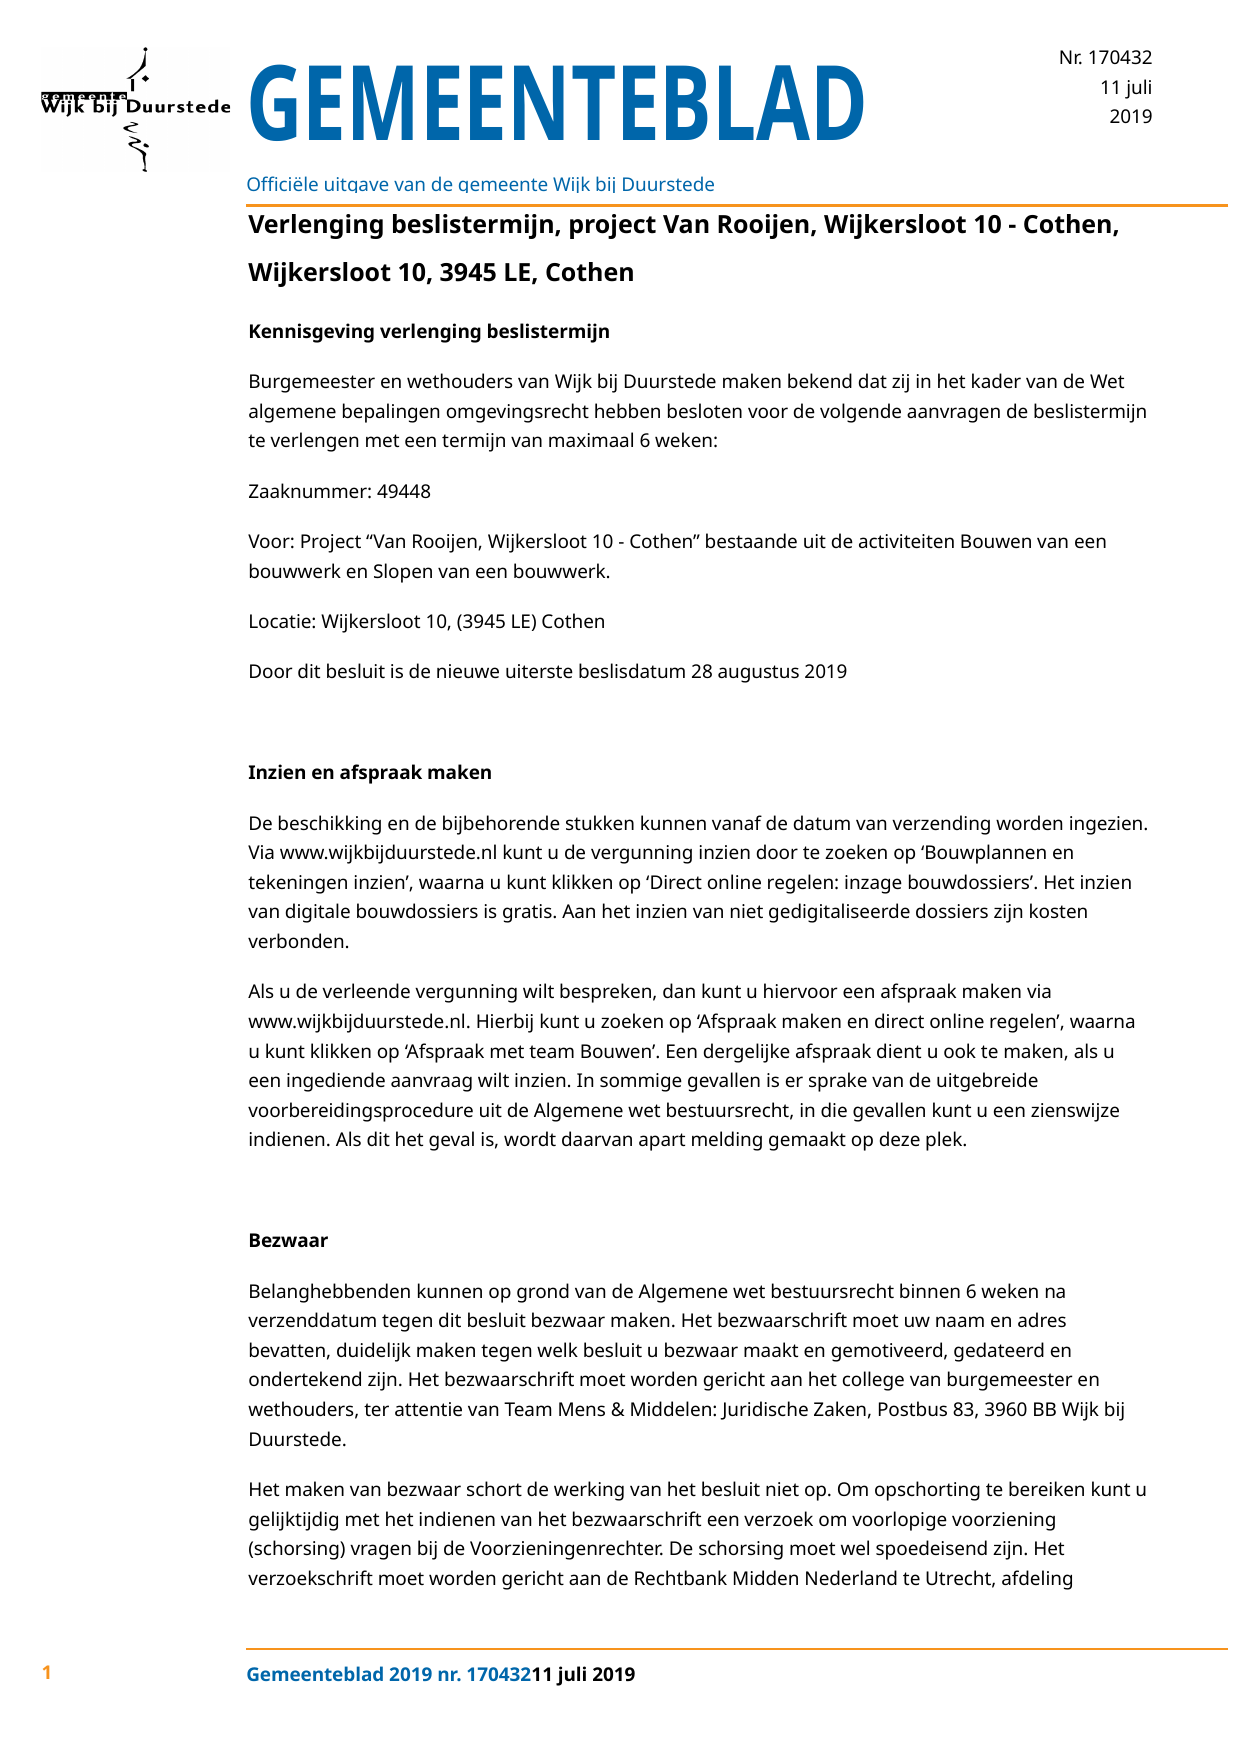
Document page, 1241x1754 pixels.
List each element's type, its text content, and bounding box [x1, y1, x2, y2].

text Het maken van bezwaar schort de werking van het besluit niet op. Om opschorting te bereiken kunt u gelijktijdig met het indienen van het bezwaarschrift een verzoek om voorlopige voorziening (schorsing) vragen bij de Voorzieningenrechter. De schorsing moet wel spoedeisend zijn. Het verzoekschrift moet worden gericht aan de Rechtbank Midden Nederland te Utrecht, afdeling [248, 1476, 1152, 1591]
text Bezwaar [248, 1227, 1152, 1253]
text Inzien en afspraak maken [248, 759, 1152, 785]
text Zaaknummer: 49448 [248, 478, 1152, 504]
text Verlenging beslistermijn, project Van Rooijen, Wijkersloot 10 - Cothen, Wijkersloot 10, 3945 LE, Cothen [248, 207, 1152, 288]
text Voor: Project “Van Rooijen, Wijkersloot 10 - Cothen” bestaande uit de activiteiten Bouwen van een bouwwerk en Slopen van een bouwwerk. [248, 528, 1152, 584]
text Locatie: Wijkersloot 10, (3945 LE) Cothen [248, 608, 1152, 634]
text Als u de verleende vergunning wilt bespreken, dan kunt u hiervoor een afspraak maken via www.wijkbijduurstede.nl. Hierbij kunt u zoeken op ‘Afspraak maken en direct online regelen’, waarna u kunt klikken op ‘Afspraak met team Bouwen’. Een dergelijke afspraak dient u ook te maken, als u een ingediende aanvraag wilt inzien. In sommige gevallen is er sprake van de uitgebreide voorbereidingsprocedure uit de Algemene wet bestuursrecht, in die gevallen kunt u een zienswijze indienen. Als dit het geval is, wordt daarvan apart melding gemaakt op deze plek. [248, 979, 1152, 1152]
text Belanghebbenden kunnen op grond van de Algemene wet bestuursrecht binnen 6 weken na verzenddatum tegen dit besluit bezwaar maken. Het bezwaarschrift moet uw naam en adres bevatten, duidelijk maken tegen welk besluit u bezwaar maakt en gemotiveerd, gedateerd en ondertekend zijn. Het bezwaarschrift moet worden gericht aan het college van burgemeester en wethouders, ter attentie van Team Mens & Middelen: Juridische Zaken, Postbus 83, 3960 BB Wijk bij Duurstede. [248, 1278, 1152, 1452]
text Door dit besluit is de nieuwe uiterste beslisdatum 28 augustus 2019 [248, 659, 1152, 684]
picture [41, 47, 231, 172]
text De beschikking en de bijbehorende stukken kunnen vanaf de datum van verzending worden ingezien. Via www.wijkbijduurstede.nl kunt u de vergunning inzien door te zoeken op ‘Bouwplannen en tekeningen inzien’, waarna u kunt klikken op ‘Direct online regelen: inzage bouwdossiers’. Het inzien van digitale bouwdossiers is gratis. Aan het inzien van niet gedigitaliseerde dossiers zijn kosten verbonden. [248, 810, 1152, 954]
text Kennisgeving verlenging beslistermijn [248, 318, 1152, 344]
text Burgemeester en wethouders van Wijk bij Duurstede maken bekend dat zij in het kader van de Wet algemene bepalingen omgevingsrecht hebben besloten voor de volgende aanvragen de beslistermijn te verlengen met een termijn van maximaal 6 weken: [248, 368, 1152, 453]
